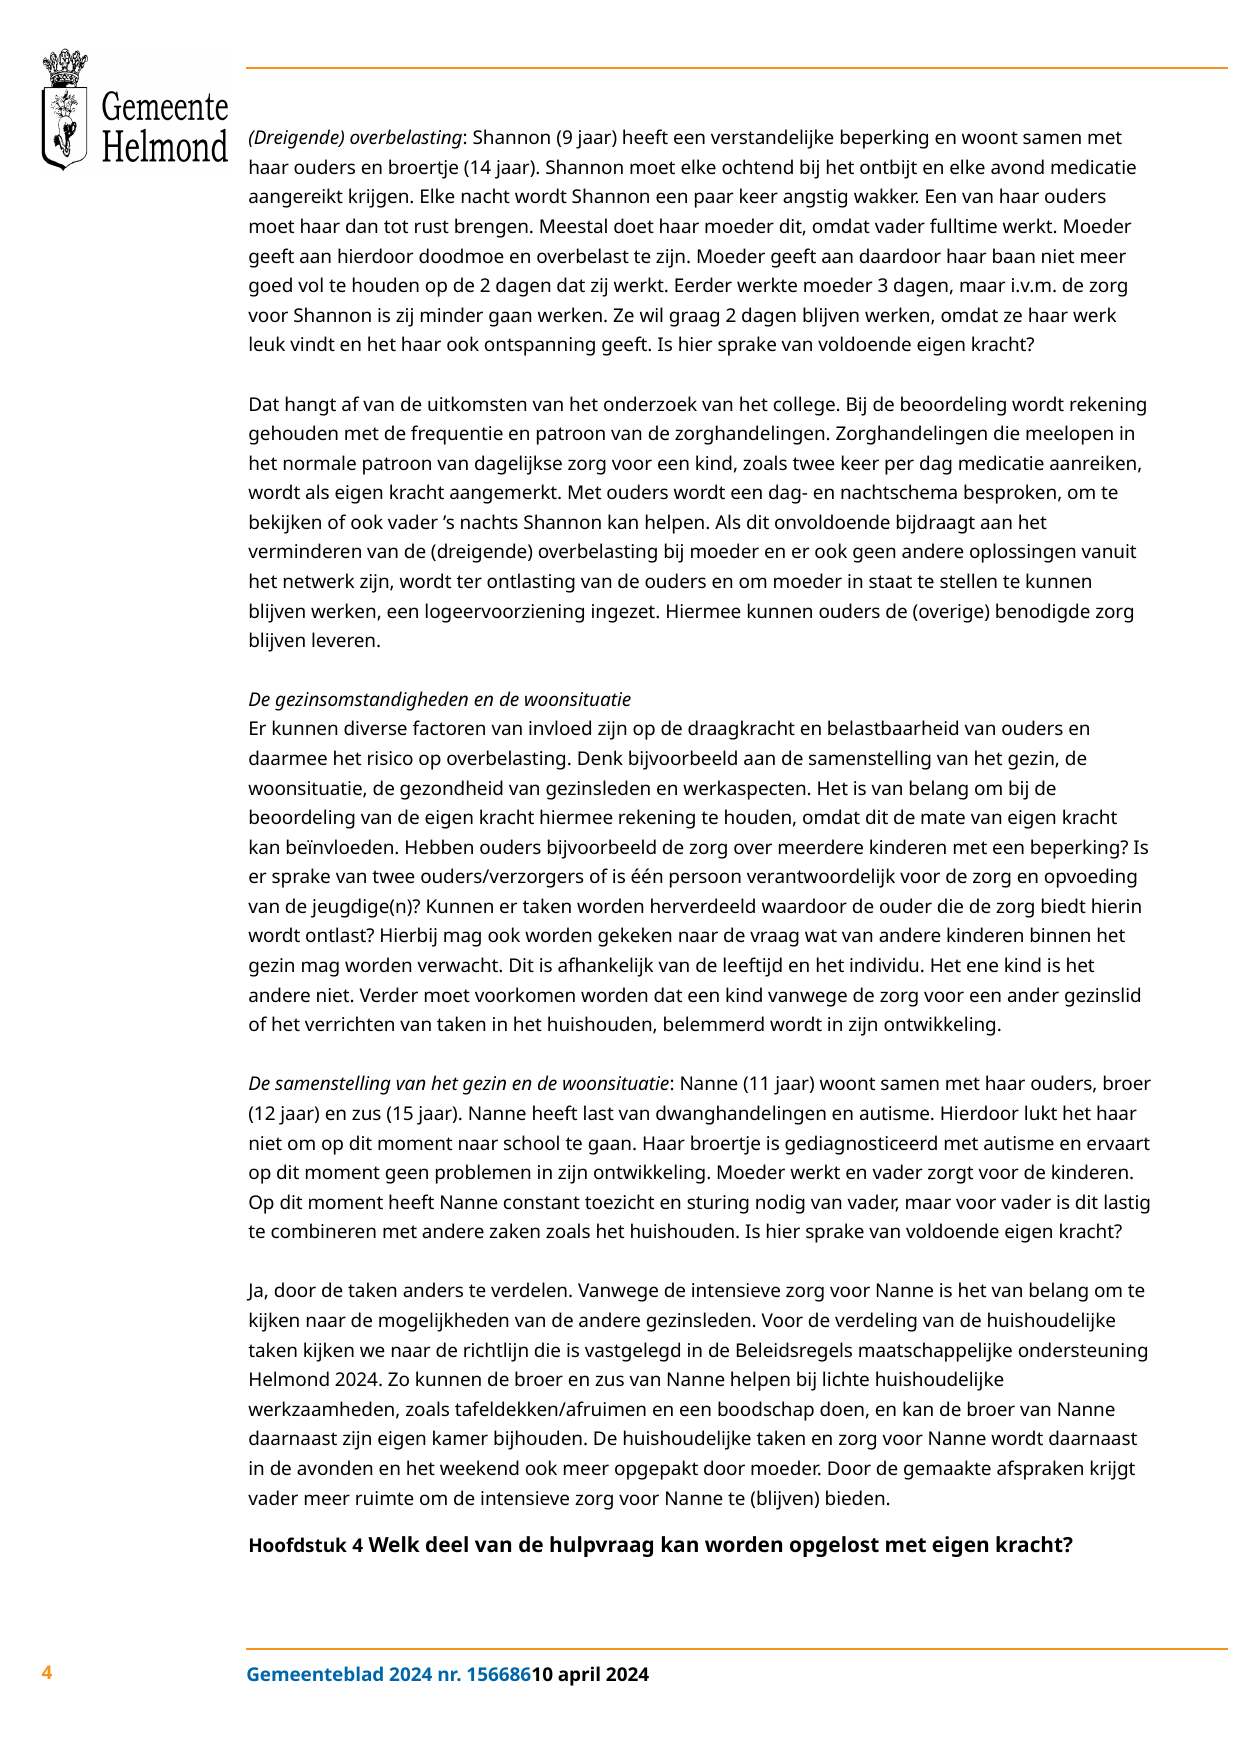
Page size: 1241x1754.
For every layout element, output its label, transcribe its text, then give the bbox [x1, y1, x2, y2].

text Er kunnen diverse factoren van invloed zijn op de draagkracht en belastbaarheid van ouders en daarmee het risico op overbelasting. Denk bijvoorbeeld aan de samenstelling van het gezin, de woonsituatie, de gezondheid van gezinsleden en werkaspecten. Het is van belang om bij de beoordeling van de eigen kracht hiermee rekening te houden, omdat dit de mate van eigen kracht kan beïnvloeden. Hebben ouders bijvoorbeeld de zorg over meerdere kinderen met een beperking? Is er sprake van twee ouders/verzorgers of is één persoon verantwoordelijk voor de zorg en opvoeding van de jeugdige(n)? Kunnen er taken worden herverdeeld waardoor de ouder die de zorg biedt hierin wordt ontlast? Hierbij mag ook worden gekeken naar de vraag wat van andere kinderen binnen het gezin mag worden verwacht. Dit is afhankelijk van de leeftijd en het individu. Het ene kind is het andere niet. Verder moet voorkomen worden dat een kind vanwege de zorg voor een ander gezinslid of het verrichten van taken in het huishouden, belemmerd wordt in zijn ontwikkeling. [248, 716, 1152, 1037]
picture [41, 47, 231, 172]
table_header (Dreigende) overbelasting: Shannon (9 jaar) heeft een verstandelijke beperking en woont samen met haar ouders en broertje (14 jaar). Shannon moet elke ochtend bij het ontbijt en elke avond medicatie aangereikt krijgen. Elke nacht wordt Shannon een paar keer angstig wakker. Een van haar ouders moet haar dan tot rust brengen. Meestal doet haar moeder dit, omdat vader fulltime werkt. Moeder geeft aan hierdoor doodmoe en overbelast te zijn. Moeder geeft aan daardoor haar baan niet meer goed vol te houden op de 2 dagen dat zij werkt. Eerder werkte moeder 3 dagen, maar i.v.m. de zorg voor Shannon is zij minder gaan werken. Ze wil graag 2 dagen blijven werken, omdat ze haar werk leuk vindt en het haar ook ontspanning geeft. Is hier sprake van voldoende eigen kracht? Dat hangt af van de uitkomsten van het onderzoek van het college. Bij de beoordeling wordt rekening gehouden met de frequentie en patroon van de zorghandelingen. Zorghandelingen die meelopen in het normale patroon van dagelijkse zorg voor een kind, zoals twee keer per dag medicatie aanreiken, wordt als eigen kracht aangemerkt. Met ouders wordt een dag- en nachtschema besproken, om te bekijken of ook vader ’s nachts Shannon kan helpen. Als dit onvoldoende bijdraagt aan het verminderen van de (dreigende) overbelasting bij moeder en er ook geen andere oplossingen vanuit het netwerk zijn, wordt ter ontlasting van de ouders en om moeder in staat te stellen te kunnen blijven werken, een logeervoorziening ingezet. Hiermee kunnen ouders de (overige) benodigde zorg blijven leveren. [248, 125, 1152, 653]
table_header De samenstelling van het gezin en de woonsituatie: Nanne (11 jaar) woont samen met haar ouders, broer (12 jaar) en zus (15 jaar). Nanne heeft last van dwanghandelingen en autisme. Hierdoor lukt het haar niet om op dit moment naar school te gaan. Haar broertje is gediagnosticeerd met autisme en ervaart op dit moment geen problemen in zijn ontwikkeling. Moeder werkt en vader zorgt voor de kinderen. Op dit moment heeft Nanne constant toezicht en sturing nodig van vader, maar voor vader is dit lastig te combineren met andere zaken zoals het huishouden. Is hier sprake van voldoende eigen kracht? Ja, door de taken anders te verdelen. Vanwege de intensieve zorg voor Nanne is het van belang om te kijken naar de mogelijkheden van de andere gezinsleden. Voor de verdeling van de huishoudelijke taken kijken we naar de richtlijn die is vastgelegd in de Beleidsregels maatschappelijke ondersteuning Helmond 2024. Zo kunnen de broer en zus van Nanne helpen bij lichte huishoudelijke werkzaamheden, zoals tafeldekken/afruimen en een boodschap doen, en kan de broer van Nanne daarnaast zijn eigen kamer bijhouden. De huishoudelijke taken en zorg voor Nanne wordt daarnaast in de avonden en het weekend ook meer opgepakt door moeder. Door de gemaakte afspraken krijgt vader meer ruimte om de intensieve zorg voor Nanne te (blijven) bieden. [248, 1071, 1152, 1511]
text Hoofdstuk 4 Welk deel van de hulpvraag kan worden opgelost met eigen kracht? [248, 1530, 1152, 1558]
text De gezinsomstandigheden en de woonsituatie [248, 686, 1152, 712]
